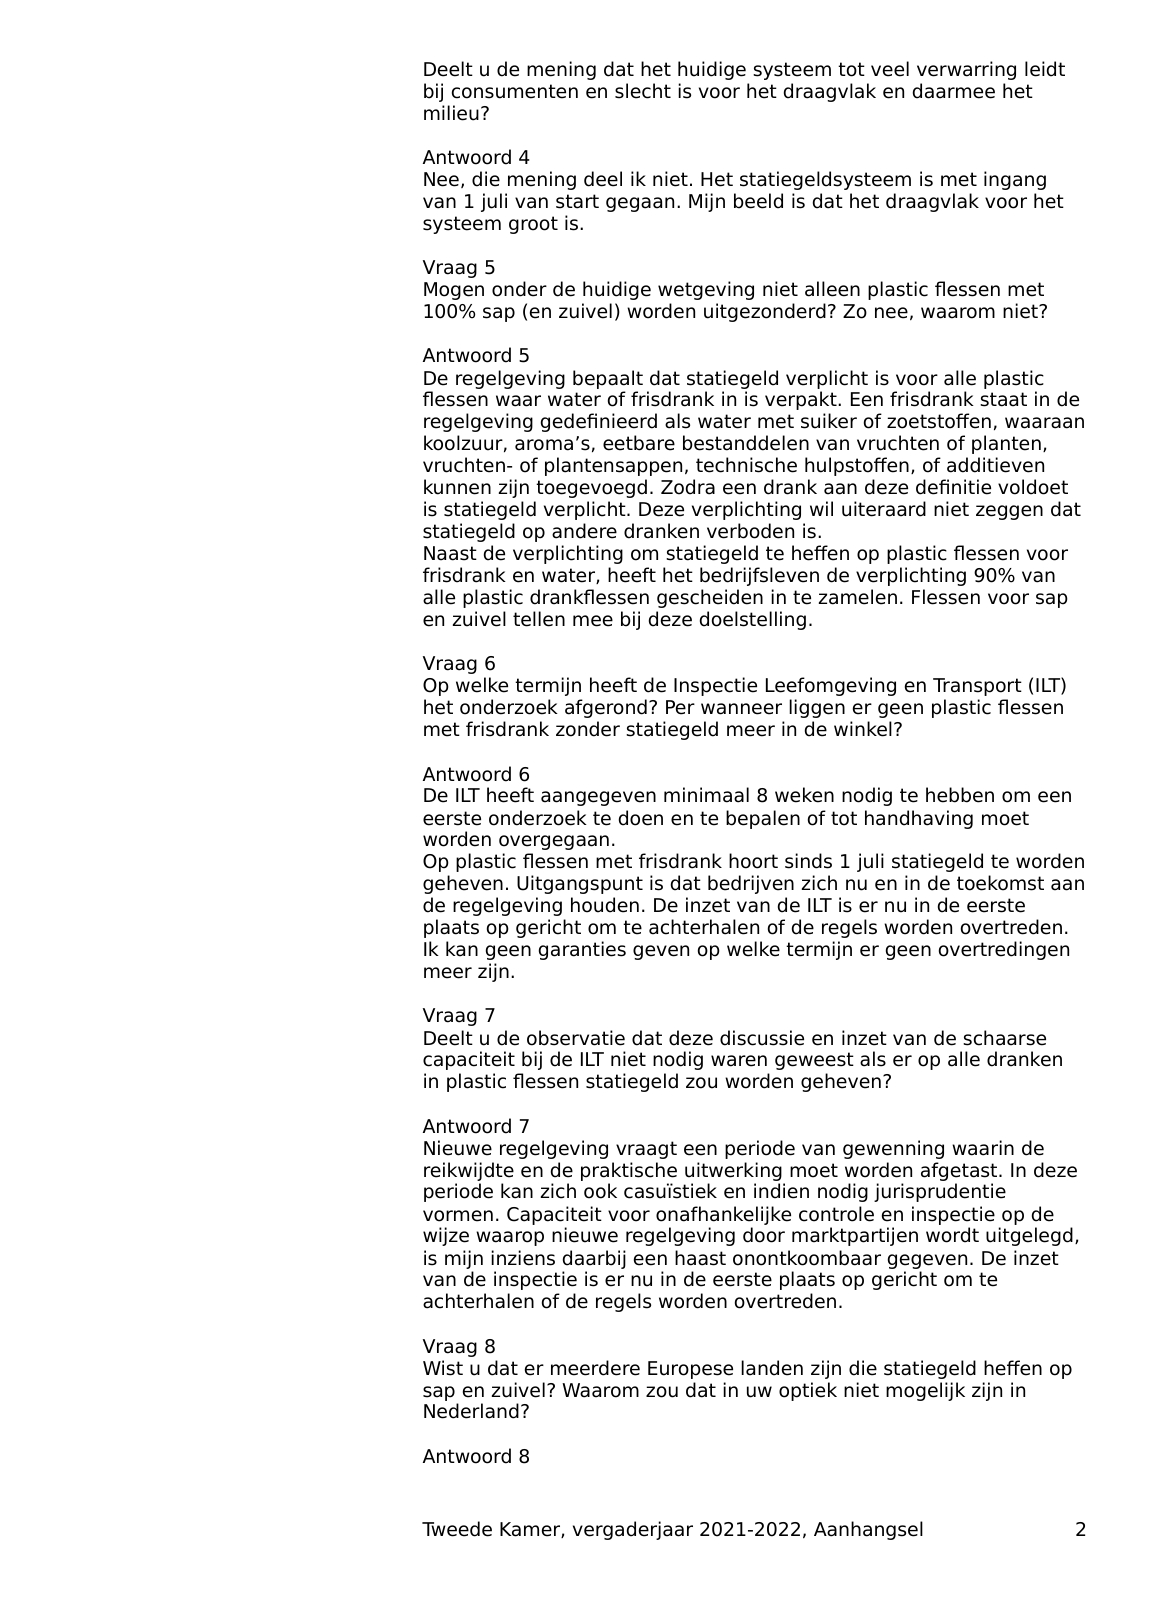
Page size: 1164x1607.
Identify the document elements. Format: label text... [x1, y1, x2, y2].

text Nieuwe regelgeving vraagt een periode van gewenning waarin de reikwijdte en de praktische uitwerking moet worden afgetast. In deze periode kan zich ook casuïstiek en indien nodig jurisprudentie vormen. Capaciteit voor onafhankelijke controle en inspectie op de wijze waarop nieuwe regelgeving door marktpartijen wordt uitgelegd, is mijn inziens daarbij een haast onontkoombaar gegeven. De inzet van de inspectie is er nu in de eerste plaats op gericht om te achterhalen of de regels worden overtreden. [422, 1137, 1087, 1313]
text De ILT heeft aangegeven minimaal 8 weken nodig te hebben om een eerste onderzoek te doen en te bepalen of tot handhaving moet worden overgegaan. [422, 785, 1087, 851]
text Vraag 8 [422, 1336, 1087, 1357]
text Naast de verplichting om statiegeld te heffen op plastic flessen voor frisdrank en water, heeft het bedrijfsleven de verplichting 90% van alle plastic drankflessen gescheiden in te zamelen. Flessen voor sap en zuivel tellen mee bij deze doelstelling. [422, 543, 1087, 631]
text Vraag 6 [422, 653, 1087, 675]
text De regelgeving bepaalt dat statiegeld verplicht is voor alle plastic flessen waar water of frisdrank in is verpakt. Een frisdrank staat in de regelgeving gedefinieerd als water met suiker of zoetstoffen, waaraan koolzuur, aroma’s, eetbare bestanddelen van vruchten of planten, vruchten- of plantensappen, technische hulpstoffen, of additieven kunnen zijn toegevoegd. Zodra een drank aan deze definitie voldoet is statiegeld verplicht. Deze verplichting wil uiteraard niet zeggen dat statiegeld op andere dranken verboden is. [422, 367, 1087, 543]
text Op plastic flessen met frisdrank hoort sinds 1 juli statiegeld te worden geheven. Uitgangspunt is dat bedrijven zich nu en in de toekomst aan de regelgeving houden. De inzet van de ILT is er nu in de eerste plaats op gericht om te achterhalen of de regels worden overtreden. Ik kan geen garanties geven op welke termijn er geen overtredingen meer zijn. [422, 851, 1087, 983]
text Op welke termijn heeft de Inspectie Leefomgeving en Transport (ILT) het onderzoek afgerond? Per wanneer liggen er geen plastic flessen met frisdrank zonder statiegeld meer in de winkel? [422, 675, 1087, 741]
text Antwoord 7 [422, 1116, 1087, 1137]
text Vraag 7 [422, 1005, 1087, 1027]
text Wist u dat er meerdere Europese landen zijn die statiegeld heffen op sap en zuivel? Waarom zou dat in uw optiek niet mogelijk zijn in Nederland? [422, 1357, 1087, 1423]
text Antwoord 5 [422, 345, 1087, 367]
text Antwoord 6 [422, 763, 1087, 785]
text Antwoord 8 [422, 1446, 1087, 1468]
text Antwoord 4 [422, 147, 1087, 169]
text Deelt u de observatie dat deze discussie en inzet van de schaarse capaciteit bij de ILT niet nodig waren geweest als er op alle dranken in plastic flessen statiegeld zou worden geheven? [422, 1027, 1087, 1093]
text Nee, die mening deel ik niet. Het statiegeldsysteem is met ingang van 1 juli van start gegaan. Mijn beeld is dat het draagvlak voor het systeem groot is. [422, 169, 1087, 235]
text Vraag 5 [422, 257, 1087, 279]
text Mogen onder de huidige wetgeving niet alleen plastic flessen met 100% sap (en zuivel) worden uitgezonderd? Zo nee, waarom niet? [422, 279, 1087, 323]
text Deelt u de mening dat het huidige systeem tot veel verwarring leidt bij consumenten en slecht is voor het draagvlak en daarmee het milieu? [422, 59, 1087, 125]
